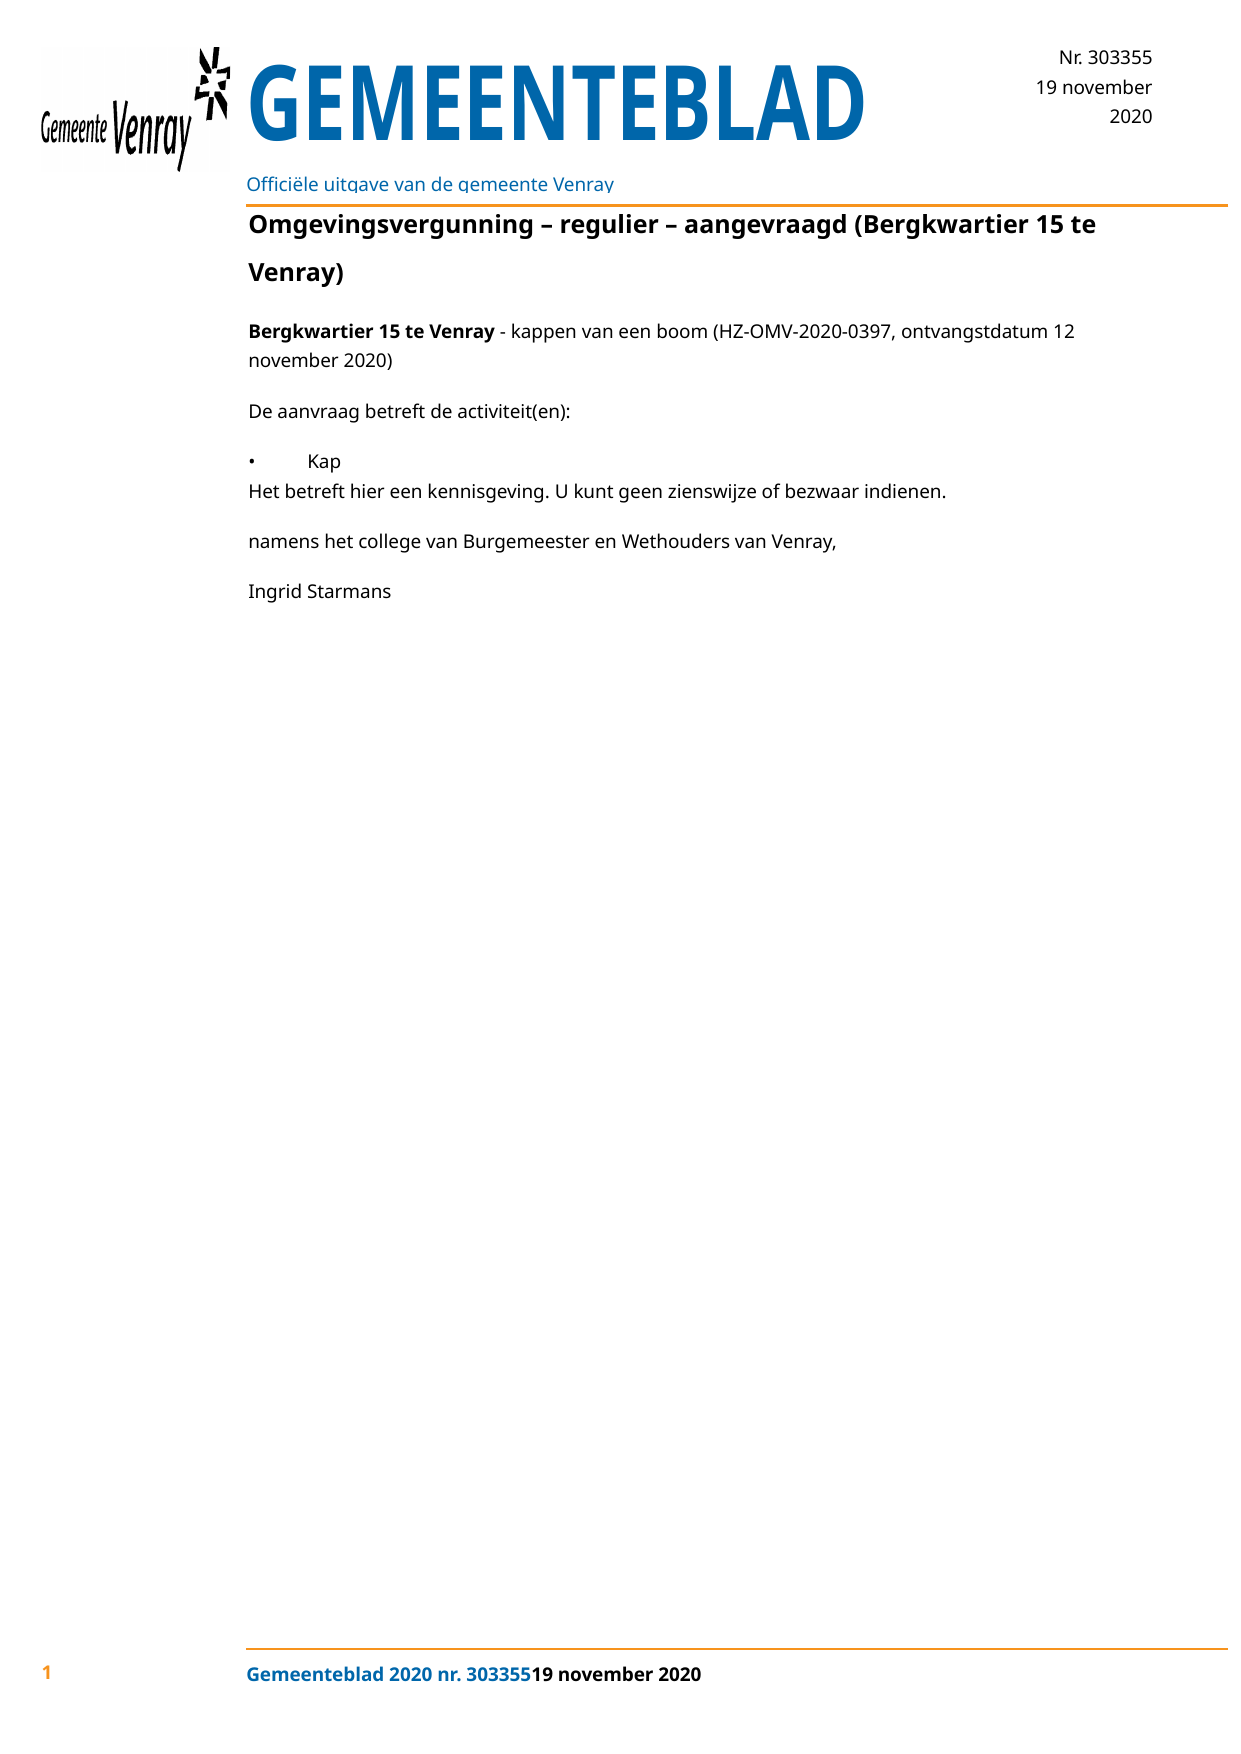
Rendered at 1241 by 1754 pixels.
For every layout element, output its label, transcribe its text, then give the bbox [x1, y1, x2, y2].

text Ingrid Starmans [248, 579, 1152, 604]
text Het betreft hier een kennisgeving. U kunt geen zienswijze of bezwaar indienen. [248, 478, 1152, 504]
list Kap [248, 448, 1152, 474]
picture [41, 47, 231, 172]
text De aanvraag betreft de activiteit(en): [248, 398, 1152, 424]
text Bergkwartier 15 te Venray - kappen van een boom (HZ-OMV-2020-0397, ontvangstdatum 12 november 2020) [248, 318, 1152, 373]
text Omgevingsvergunning – regulier – aangevraagd (Bergkwartier 15 te Venray) [248, 207, 1152, 288]
text namens het college van Burgemeester en Wethouders van Venray, [248, 528, 1152, 554]
